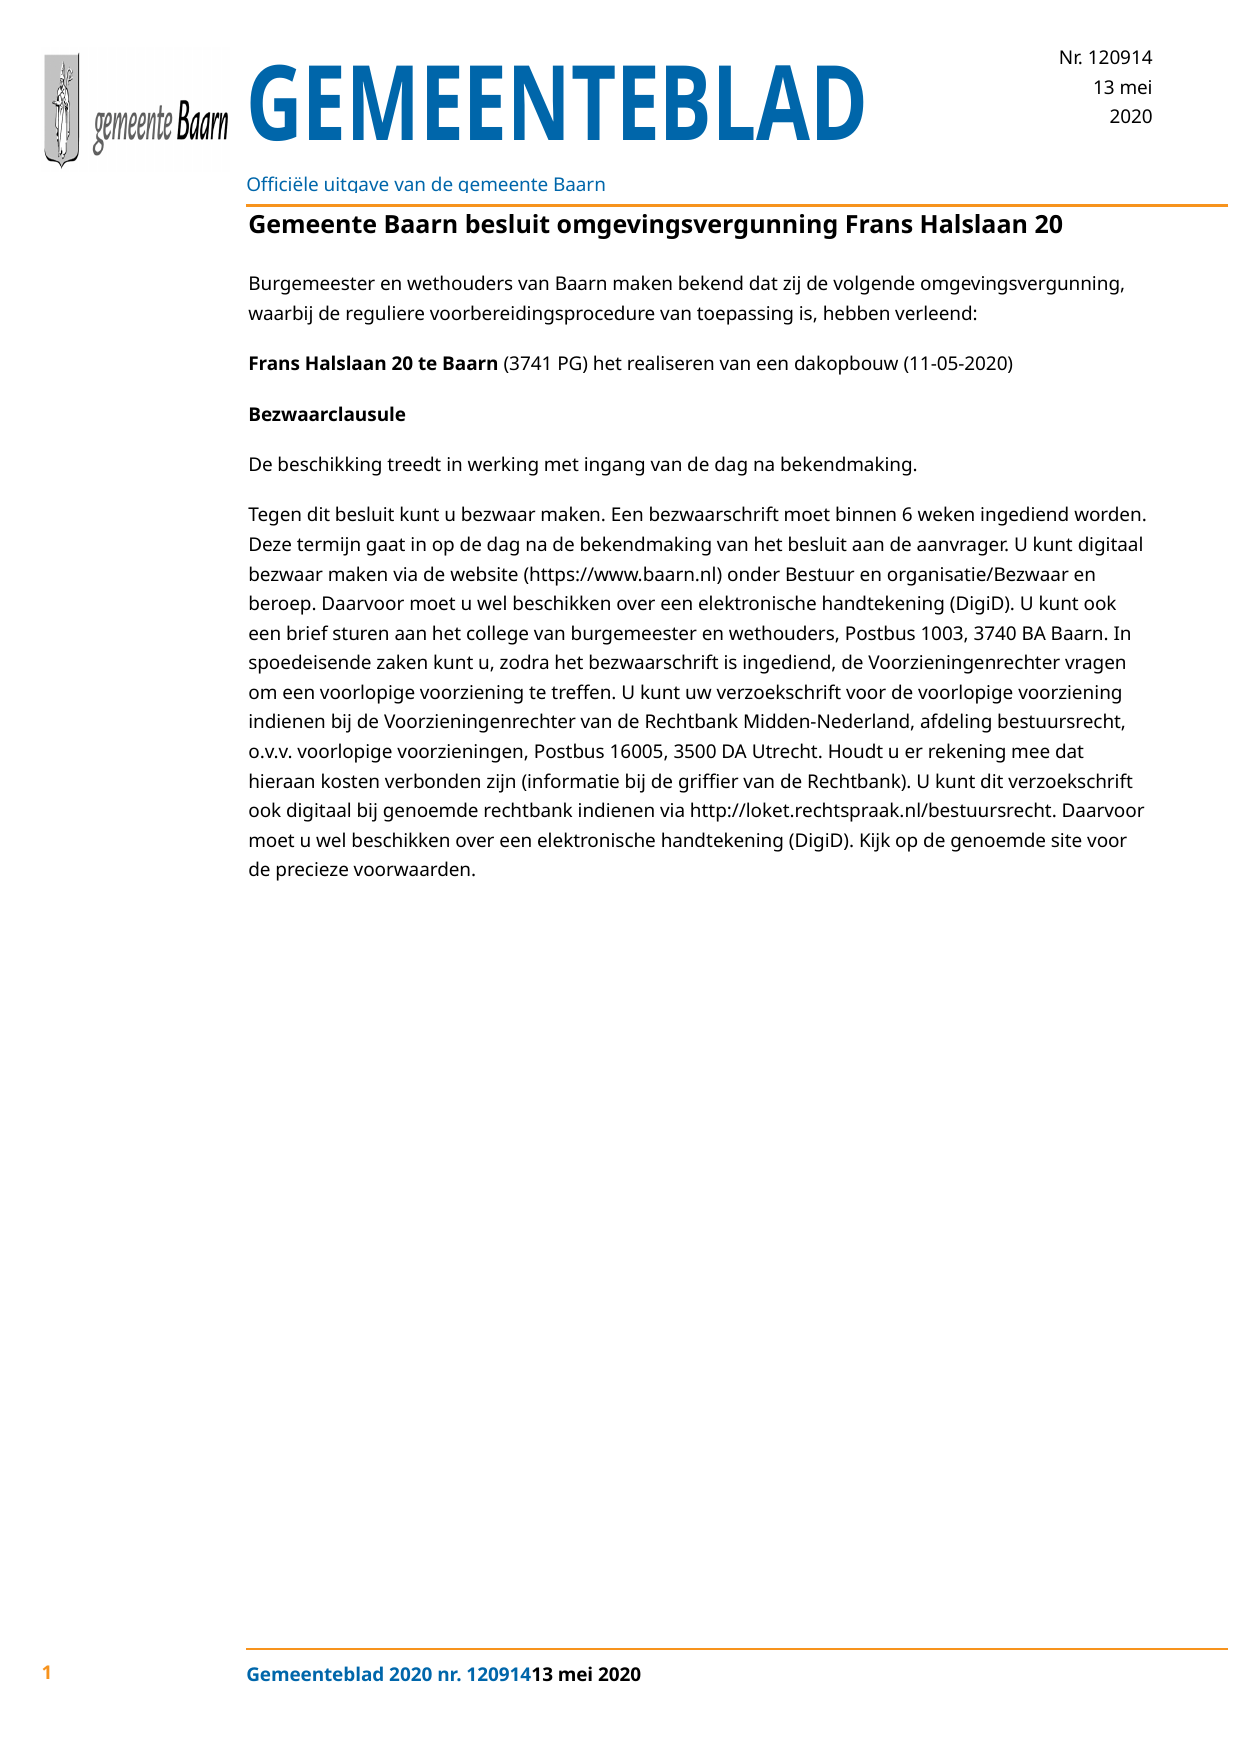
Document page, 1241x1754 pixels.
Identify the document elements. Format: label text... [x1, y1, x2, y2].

text Frans Halslaan 20 te Baarn (3741 PG) het realiseren van een dakopbouw (11-05-2020) [248, 350, 1152, 376]
text Burgemeester en wethouders van Baarn maken bekend dat zij de volgende omgevingsvergunning, waarbij de reguliere voorbereidingsprocedure van toepassing is, hebben verleend: [248, 270, 1152, 326]
text De beschikking treedt in werking met ingang van de dag na bekendmaking. [248, 451, 1152, 477]
text Gemeente Baarn besluit omgevingsvergunning Frans Halslaan 20 [248, 207, 1152, 241]
text Tegen dit besluit kunt u bezwaar maken. Een bezwaarschrift moet binnen 6 weken ingediend worden. Deze termijn gaat in op de dag na de bekendmaking van het besluit aan de aanvrager. U kunt digitaal bezwaar maken via de website (https://www.baarn.nl) onder Bestuur en organisatie/Bezwaar en beroep. Daarvoor moet u wel beschikken over een elektronische handtekening (DigiD). U kunt ook een brief sturen aan het college van burgemeester en wethouders, Postbus 1003, 3740 BA Baarn. In spoedeisende zaken kunt u, zodra het bezwaarschrift is ingediend, de Voorzieningenrechter vragen om een voorlopige voorziening te treffen. U kunt uw verzoekschrift voor de voorlopige voorziening indienen bij de Voorzieningenrechter van de Rechtbank Midden-Nederland, afdeling bestuursrecht, o.v.v. voorlopige voorzieningen, Postbus 16005, 3500 DA Utrecht. Houdt u er rekening mee dat hieraan kosten verbonden zijn (informatie bij de griffier van de Rechtbank). U kunt dit verzoekschrift ook digitaal bij genoemde rechtbank indienen via http://loket.rechtspraak.nl/bestuursrecht. Daarvoor moet u wel beschikken over een elektronische handtekening (DigiD). Kijk op de genoemde site voor de precieze voorwaarden. [248, 502, 1152, 882]
text Bezwaarclausule [248, 401, 1152, 426]
picture [41, 47, 231, 172]
